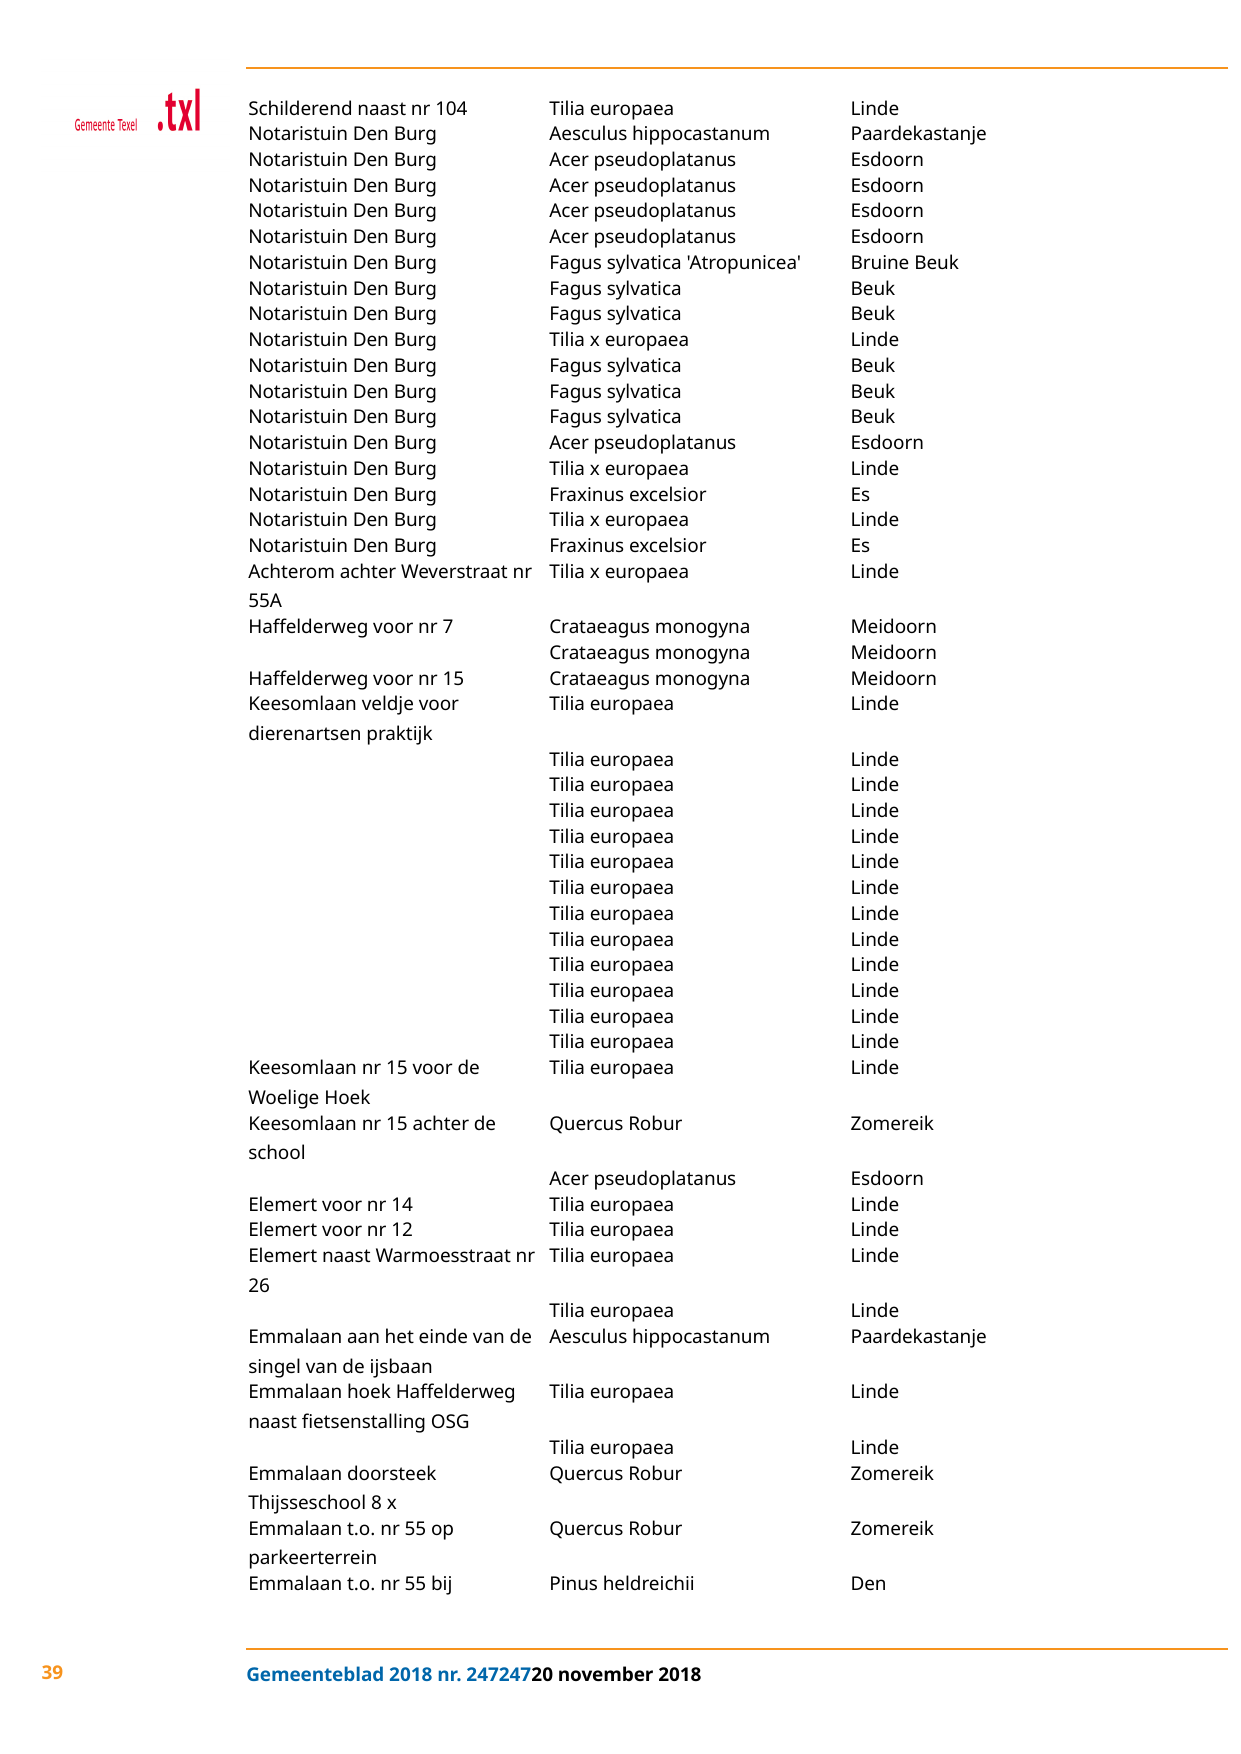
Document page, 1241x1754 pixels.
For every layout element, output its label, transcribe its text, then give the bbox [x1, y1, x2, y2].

table_cell Esdoorn [850, 429, 1152, 455]
table_cell Notaristuin Den Burg [248, 326, 549, 352]
table_cell Haffelderweg voor nr 15 [248, 665, 549, 690]
table_cell Beuk [850, 378, 1152, 403]
table_cell Linde [850, 1055, 1152, 1110]
table_cell Notaristuin Den Burg [248, 249, 549, 275]
table_cell [248, 1165, 549, 1191]
table_cell Notaristuin Den Burg [248, 301, 549, 326]
table_cell Emmalaan hoek Haffelderweg naast fietsenstalling OSG [248, 1379, 549, 1434]
table_cell Schilderend naast nr 104 [248, 95, 549, 121]
table_cell Tilia europaea [549, 849, 850, 874]
table_cell Tilia europaea [549, 900, 850, 926]
table_cell [248, 1298, 549, 1323]
table_cell Aesculus hippocastanum [549, 1323, 850, 1379]
table_cell Linde [850, 506, 1152, 532]
table_cell Linde [850, 746, 1152, 771]
table_cell Tilia europaea [549, 1242, 850, 1298]
table_cell Tilia europaea [549, 797, 850, 823]
table_cell Emmalaan aan het einde van de singel van de ijsbaan [248, 1323, 549, 1379]
table_cell [248, 746, 549, 771]
table_cell Meidoorn [850, 665, 1152, 690]
table_cell Esdoorn [850, 172, 1152, 198]
table_cell [248, 849, 549, 874]
table_cell Tilia europaea [549, 1029, 850, 1054]
table_cell Fraxinus excelsior [549, 481, 850, 506]
table_cell Fraxinus excelsior [549, 532, 850, 558]
table_cell Notaristuin Den Burg [248, 532, 549, 558]
table_cell Paardekastanje [850, 121, 1152, 146]
table_cell Esdoorn [850, 1165, 1152, 1191]
table_cell Linde [850, 926, 1152, 952]
table_cell Tilia europaea [549, 926, 850, 952]
table_cell Keesomlaan nr 15 achter de school [248, 1110, 549, 1165]
table_cell Notaristuin Den Burg [248, 172, 549, 198]
table_cell Zomereik [850, 1515, 1152, 1570]
table_cell Tilia x europaea [549, 506, 850, 532]
table_cell Achterom achter Weverstraat nr 55A [248, 558, 549, 613]
table_cell Linde [850, 1191, 1152, 1217]
table_cell Esdoorn [850, 224, 1152, 249]
table_cell Tilia europaea [549, 823, 850, 849]
table_cell Linde [850, 455, 1152, 481]
table_cell Beuk [850, 404, 1152, 429]
table_cell Linde [850, 1217, 1152, 1242]
table_cell Tilia europaea [549, 771, 850, 797]
table_cell Linde [850, 1379, 1152, 1434]
table_cell Beuk [850, 301, 1152, 326]
table_cell Acer pseudoplatanus [549, 224, 850, 249]
table_cell Tilia europaea [549, 95, 850, 121]
table_cell Notaristuin Den Burg [248, 224, 549, 249]
table_cell Tilia europaea [549, 746, 850, 771]
table_cell Linde [850, 771, 1152, 797]
table_cell [248, 797, 549, 823]
table_cell Fagus sylvatica [549, 378, 850, 403]
table_cell Meidoorn [850, 613, 1152, 639]
table_cell Notaristuin Den Burg [248, 429, 549, 455]
table_cell Tilia europaea [549, 1379, 850, 1434]
table_cell Linde [850, 1003, 1152, 1029]
table_cell Notaristuin Den Burg [248, 352, 549, 378]
table_cell Notaristuin Den Burg [248, 506, 549, 532]
table_cell Beuk [850, 352, 1152, 378]
table_cell Notaristuin Den Burg [248, 275, 549, 301]
table_cell Zomereik [850, 1460, 1152, 1515]
table_cell Aesculus hippocastanum [549, 121, 850, 146]
table_cell Tilia europaea [549, 1191, 850, 1217]
table_cell Paardekastanje [850, 1323, 1152, 1379]
table_cell [248, 900, 549, 926]
table_cell Tilia europaea [549, 1055, 850, 1110]
table_cell Linde [850, 1242, 1152, 1298]
table_cell Meidoorn [850, 639, 1152, 665]
table_cell Linde [850, 874, 1152, 900]
table_cell Den [850, 1570, 1152, 1596]
table_cell [248, 926, 549, 952]
table_cell [248, 823, 549, 849]
table_cell Linde [850, 1298, 1152, 1323]
table_cell Fagus sylvatica 'Atropunicea' [549, 249, 850, 275]
table_cell Linde [850, 690, 1152, 746]
table_cell Emmalaan t.o. nr 55 bij [248, 1570, 549, 1596]
table_cell Tilia europaea [549, 1298, 850, 1323]
table_cell Tilia x europaea [549, 326, 850, 352]
table_cell Acer pseudoplatanus [549, 172, 850, 198]
table_cell Tilia x europaea [549, 455, 850, 481]
table_cell Notaristuin Den Burg [248, 121, 549, 146]
table_cell Crataeagus monogyna [549, 613, 850, 639]
table_cell Linde [850, 823, 1152, 849]
table_cell Fagus sylvatica [549, 404, 850, 429]
table_cell Linde [850, 900, 1152, 926]
table_cell Quercus Robur [549, 1460, 850, 1515]
table_cell [248, 639, 549, 665]
table_cell Crataeagus monogyna [549, 639, 850, 665]
table_cell Crataeagus monogyna [549, 665, 850, 690]
table_cell Emmalaan doorsteek Thijsseschool 8 x [248, 1460, 549, 1515]
table_cell Fagus sylvatica [549, 301, 850, 326]
table_cell Tilia europaea [549, 1434, 850, 1460]
table_cell Quercus Robur [549, 1110, 850, 1165]
table_cell Notaristuin Den Burg [248, 404, 549, 429]
table_cell [248, 1029, 549, 1054]
picture [41, 47, 231, 172]
table_cell Linde [850, 95, 1152, 121]
table_cell Tilia europaea [549, 977, 850, 1003]
table_cell Elemert voor nr 14 [248, 1191, 549, 1217]
table_cell Linde [850, 558, 1152, 613]
table_cell Pinus heldreichii [549, 1570, 850, 1596]
table_cell Acer pseudoplatanus [549, 146, 850, 172]
table_cell Zomereik [850, 1110, 1152, 1165]
table_cell Tilia x europaea [549, 558, 850, 613]
table_cell Tilia europaea [549, 874, 850, 900]
table_cell Emmalaan t.o. nr 55 op parkeerterrein [248, 1515, 549, 1570]
table_cell Notaristuin Den Burg [248, 146, 549, 172]
table_cell Tilia europaea [549, 952, 850, 977]
table_cell Quercus Robur [549, 1515, 850, 1570]
table_cell Notaristuin Den Burg [248, 378, 549, 403]
table_cell Linde [850, 849, 1152, 874]
table_cell Acer pseudoplatanus [549, 198, 850, 223]
table_cell Acer pseudoplatanus [549, 429, 850, 455]
table_cell Linde [850, 977, 1152, 1003]
table_cell Fagus sylvatica [549, 352, 850, 378]
table_cell Tilia europaea [549, 1217, 850, 1242]
table_cell [248, 1003, 549, 1029]
table_cell [248, 952, 549, 977]
table_cell Linde [850, 326, 1152, 352]
table_cell Elemert voor nr 12 [248, 1217, 549, 1242]
table_cell Linde [850, 797, 1152, 823]
table_cell Linde [850, 1029, 1152, 1054]
table_cell Tilia europaea [549, 1003, 850, 1029]
table_cell Es [850, 481, 1152, 506]
table_cell [248, 771, 549, 797]
table_cell Notaristuin Den Burg [248, 481, 549, 506]
table_cell Esdoorn [850, 146, 1152, 172]
table_cell Tilia europaea [549, 690, 850, 746]
table_cell [248, 874, 549, 900]
table_cell Elemert naast Warmoesstraat nr 26 [248, 1242, 549, 1298]
table_cell Keesomlaan nr 15 voor de Woelige Hoek [248, 1055, 549, 1110]
table_cell Notaristuin Den Burg [248, 198, 549, 223]
table_cell Acer pseudoplatanus [549, 1165, 850, 1191]
table_cell Beuk [850, 275, 1152, 301]
table_cell Bruine Beuk [850, 249, 1152, 275]
table_cell [248, 1434, 549, 1460]
table_cell Keesomlaan veldje voor dierenartsen praktijk [248, 690, 549, 746]
table_cell Linde [850, 1434, 1152, 1460]
table_cell Notaristuin Den Burg [248, 455, 549, 481]
table_cell Esdoorn [850, 198, 1152, 223]
table_cell Linde [850, 952, 1152, 977]
table_cell Haffelderweg voor nr 7 [248, 613, 549, 639]
table_cell Fagus sylvatica [549, 275, 850, 301]
table_cell Es [850, 532, 1152, 558]
table_cell [248, 977, 549, 1003]
